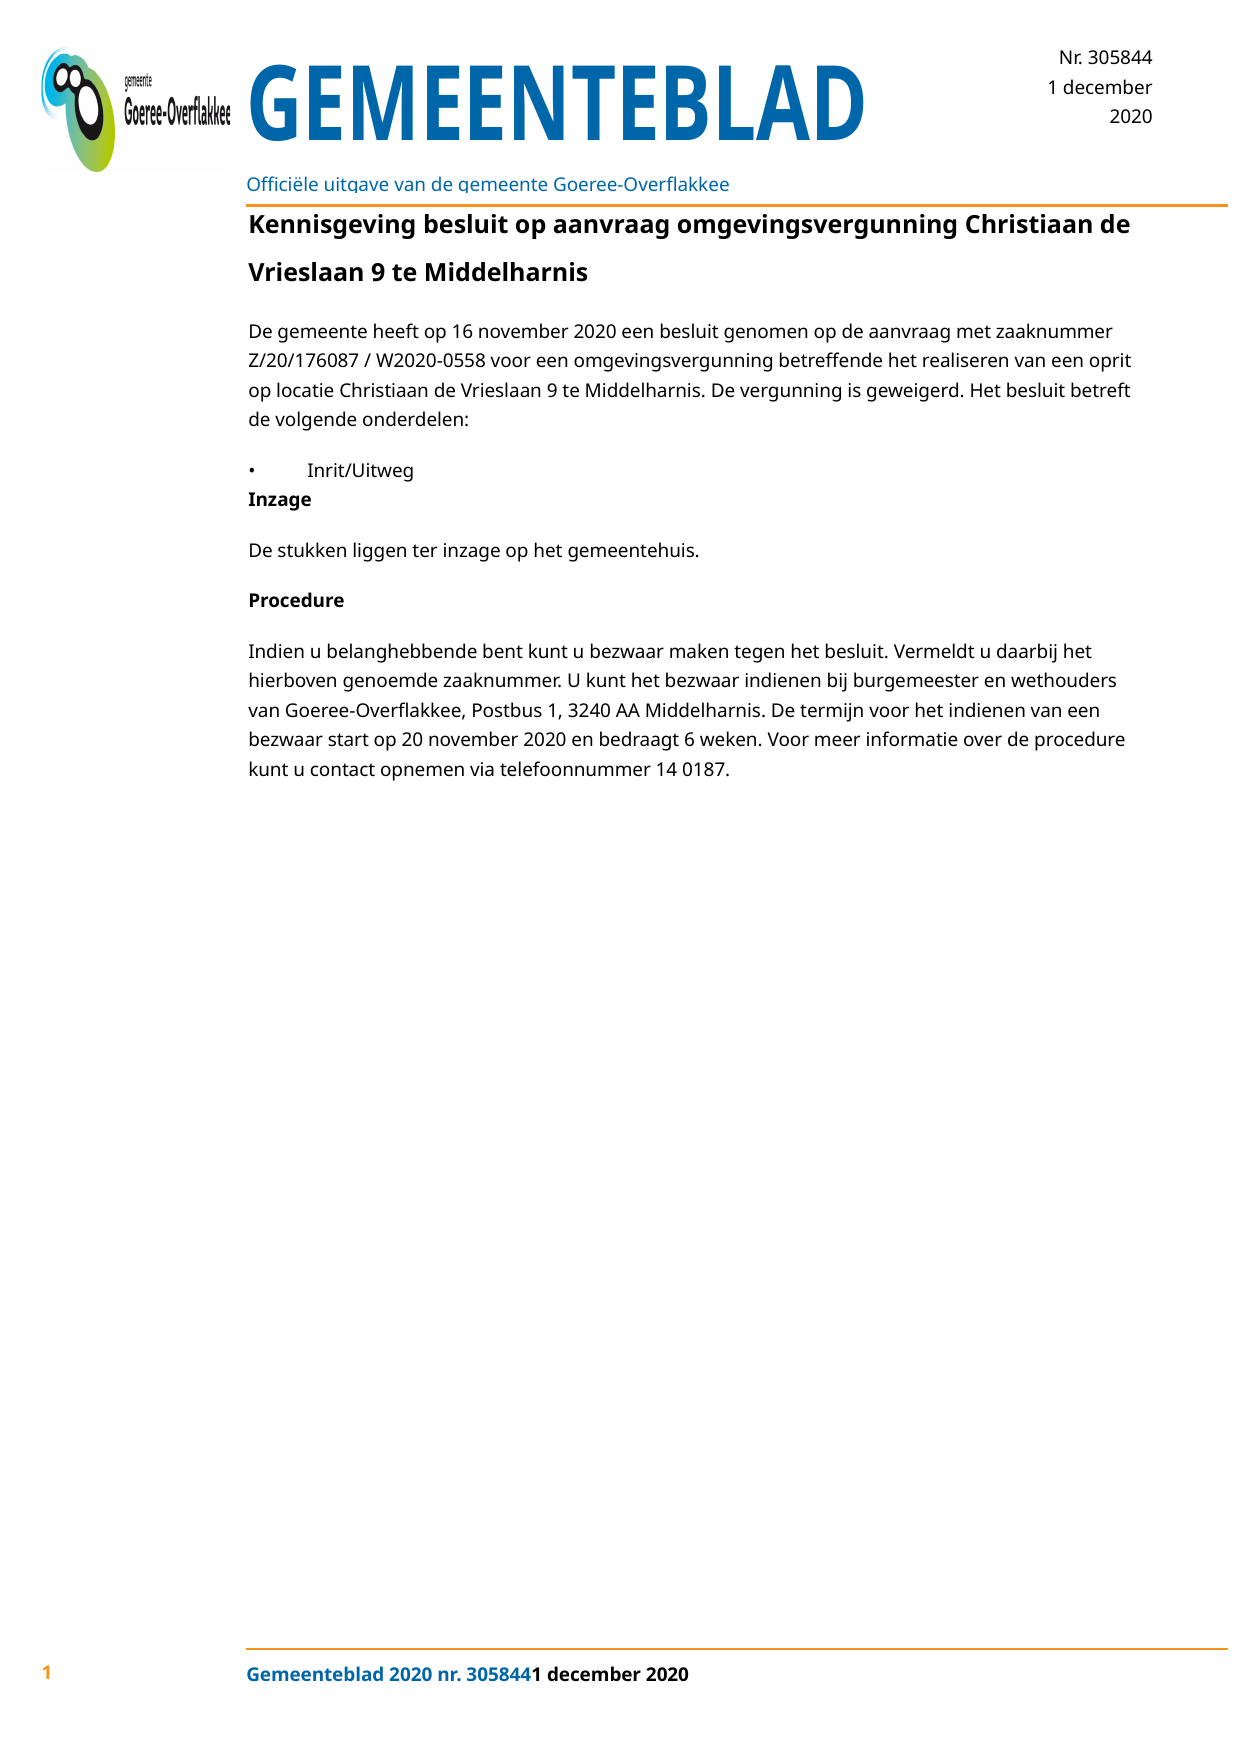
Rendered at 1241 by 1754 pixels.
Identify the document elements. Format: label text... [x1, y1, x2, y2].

text De stukken liggen ter inzage op het gemeentehuis. [248, 537, 1152, 563]
text Indien u belanghebbende bent kunt u bezwaar maken tegen het besluit. Vermeldt u daarbij het hierboven genoemde zaaknummer. U kunt het bezwaar indienen bij burgemeester en wethouders van Goeree-Overflakkee, Postbus 1, 3240 AA Middelharnis. De termijn voor het indienen van een bezwaar start op 20 november 2020 en bedraagt 6 weken. Voor meer informatie over de procedure kunt u contact opnemen via telefoonnummer 14 0187. [248, 638, 1152, 782]
picture [41, 47, 231, 172]
list Inrit/Uitweg [248, 457, 1152, 483]
text Inzage [248, 487, 1152, 512]
text Kennisgeving besluit op aanvraag omgevingsvergunning Christiaan de Vrieslaan 9 te Middelharnis [248, 207, 1152, 288]
text De gemeente heeft op 16 november 2020 een besluit genomen op de aanvraag met zaaknummer Z/20/176087 / W2020-0558 voor een omgevingsvergunning betreffende het realiseren van een oprit op locatie Christiaan de Vrieslaan 9 te Middelharnis. De vergunning is geweigerd. Het besluit betreft de volgende onderdelen: [248, 318, 1152, 432]
text Procedure [248, 587, 1152, 613]
